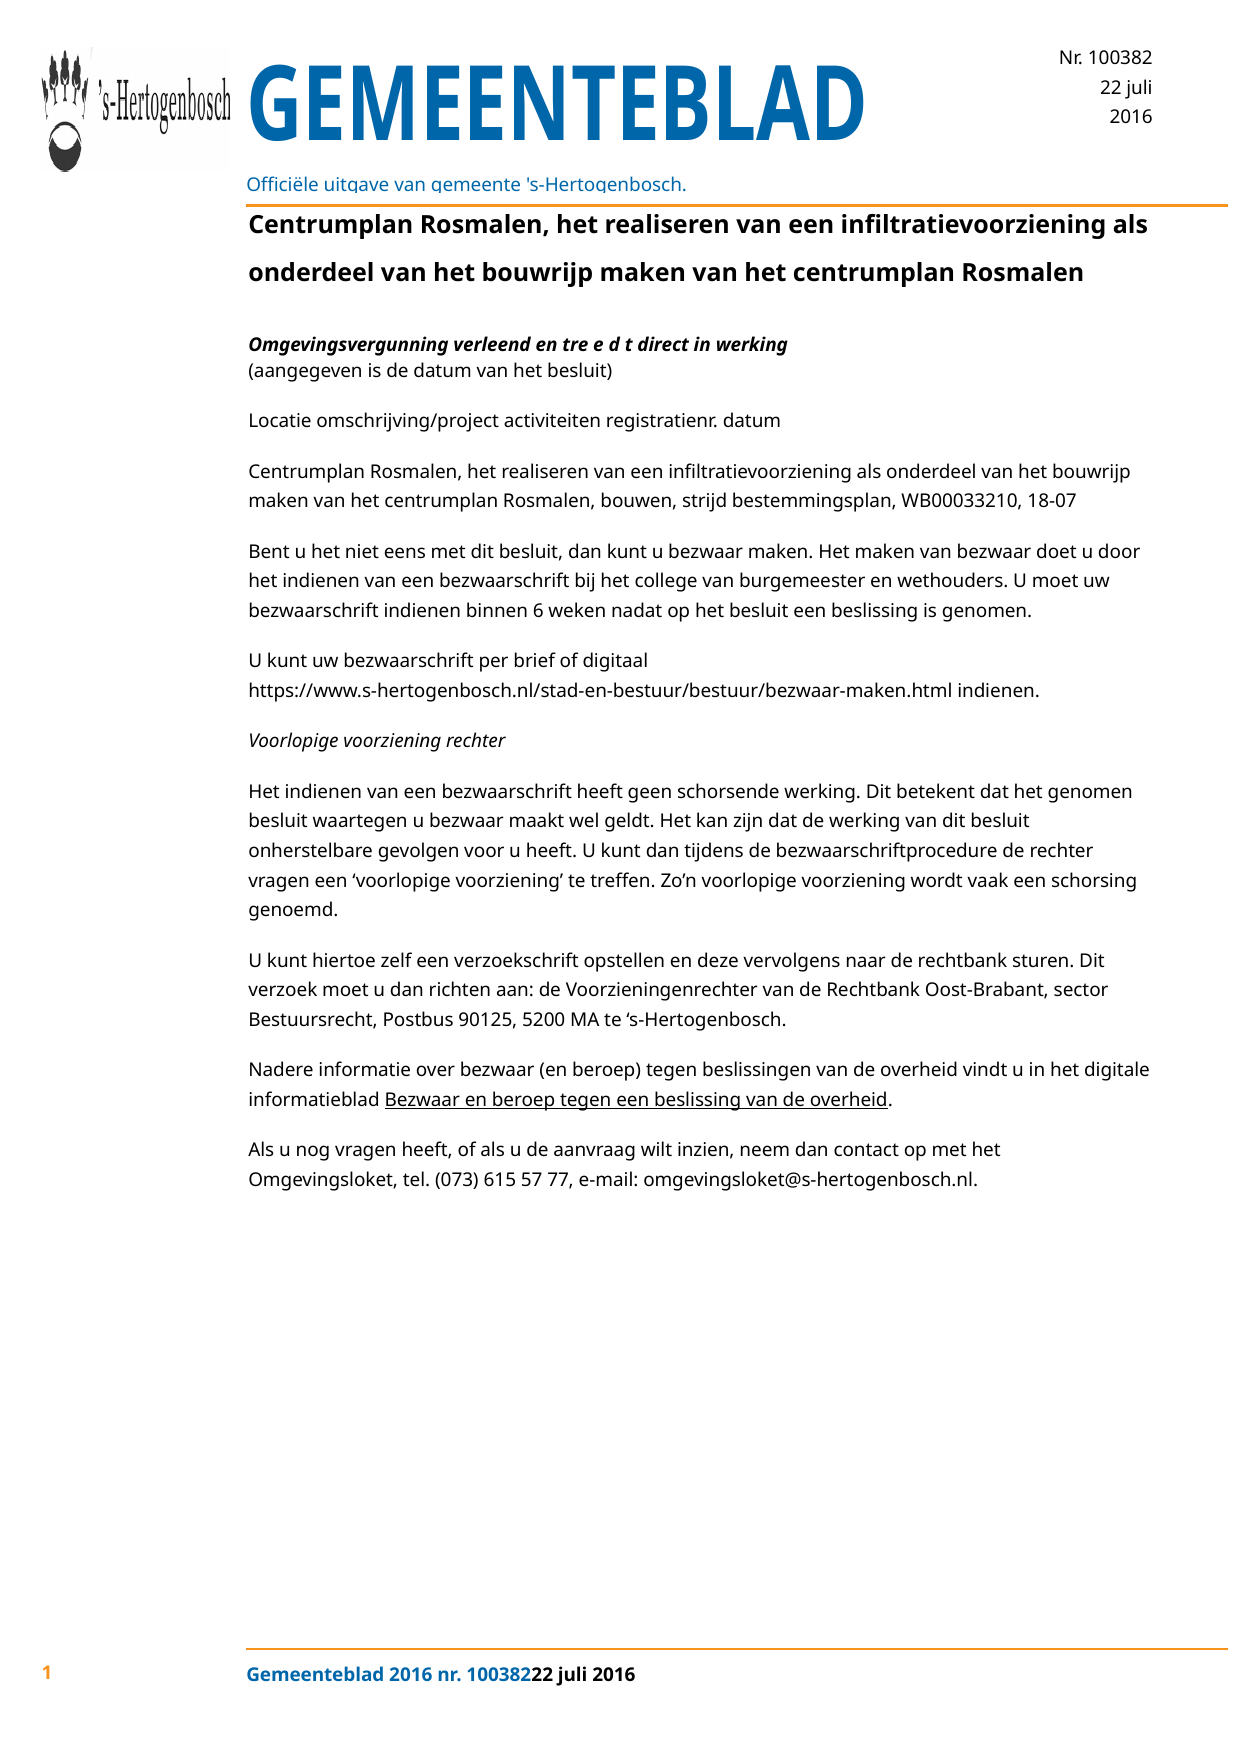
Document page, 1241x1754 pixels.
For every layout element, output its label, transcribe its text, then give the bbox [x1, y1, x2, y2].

picture [41, 47, 231, 172]
text Centrumplan Rosmalen, het realiseren van een infiltratievoorziening als onderdeel van het bouwrijp maken van het centrumplan Rosmalen [248, 207, 1152, 288]
text U kunt uw bezwaarschrift per brief of digitaal https://www.s-hertogenbosch.nl/stad-en-bestuur/bestuur/bezwaar-maken.html indienen. [248, 648, 1152, 703]
text Als u nog vragen heeft, of als u de aanvraag wilt inzien, neem dan contact op met het Omgevingsloket, tel. (073) 615 57 77, e-mail: omgevingsloket@s-hertogenbosch.nl. [248, 1136, 1152, 1192]
text U kunt hiertoe zelf een verzoekschrift opstellen en deze vervolgens naar de rechtbank sturen. Dit verzoek moet u dan richten aan: de Voorzieningenrechter van de Rechtbank Oost-Brabant, sector Bestuursrecht, Postbus 90125, 5200 MA te ‘s-Hertogenbosch. [248, 947, 1152, 1032]
text Bent u het niet eens met dit besluit, dan kunt u bezwaar maken. Het maken van bezwaar doet u door het indienen van een bezwaarschrift bij het college van burgemeester en wethouders. U moet uw bezwaarschrift indienen binnen 6 weken nadat op het besluit een beslissing is genomen. [248, 538, 1152, 623]
text (aangegeven is de datum van het besluit) [248, 357, 1152, 383]
text Omgevingsvergunning verleend en tre e d t direct in werking [248, 331, 1152, 357]
text Centrumplan Rosmalen, het realiseren van een infiltratievoorziening als onderdeel van het bouwrijp maken van het centrumplan Rosmalen, bouwen, strijd bestemmingsplan, WB00033210, 18-07 [248, 458, 1152, 513]
text Nadere informatie over bezwaar (en beroep) tegen beslissingen van de overheid vindt u in het digitale informatieblad Bezwaar en beroep tegen een beslissing van de overheid. [248, 1056, 1152, 1112]
text Het indienen van een bezwaarschrift heeft geen schorsende werking. Dit betekent dat het genomen besluit waartegen u bezwaar maakt wel geldt. Het kan zijn dat de werking van dit besluit onherstelbare gevolgen voor u heeft. U kunt dan tijdens de bezwaarschriftprocedure de rechter vragen een ‘voorlopige voorziening’ te treffen. Zo’n voorlopige voorziening wordt vaak een schorsing genoemd. [248, 778, 1152, 922]
text Locatie omschrijving/project activiteiten registratienr. datum [248, 408, 1152, 433]
text Voorlopige voorziening rechter [248, 728, 1152, 753]
